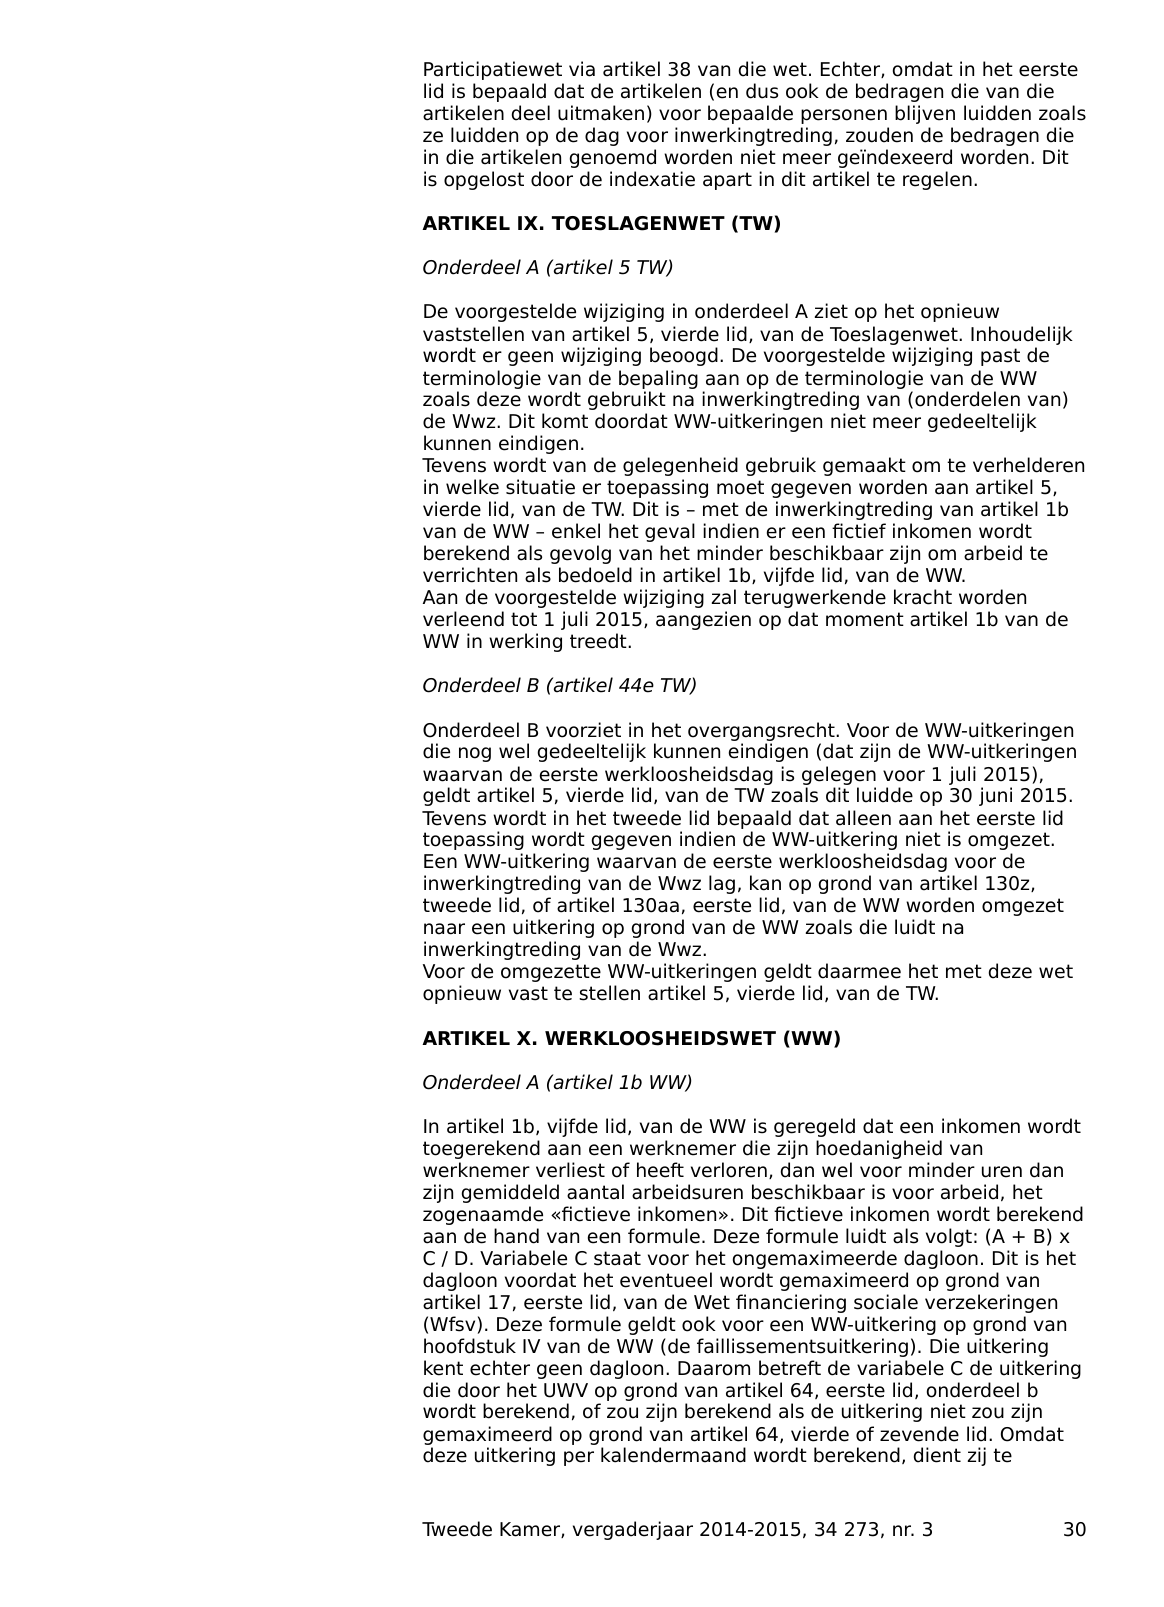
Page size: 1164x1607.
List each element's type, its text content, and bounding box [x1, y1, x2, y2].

subtitle Onderdeel B (artikel 44e TW) [422, 675, 1087, 697]
subtitle Onderdeel A (artikel 5 TW) [422, 257, 1087, 279]
text In artikel 1b, vijfde lid, van de WW is geregeld dat een inkomen wordt toegerekend aan een werknemer die zijn hoedanigheid van werknemer verliest of heeft verloren, dan wel voor minder uren dan zijn gemiddeld aantal arbeidsuren beschikbaar is voor arbeid, het zogenaamde «fictieve inkomen». Dit fictieve inkomen wordt berekend aan de hand van een formule. Deze formule luidt als volgt: (A + B) x C / D. Variabele C staat voor het ongemaximeerde dagloon. Dit is het dagloon voordat het eventueel wordt gemaximeerd op grond van artikel 17, eerste lid, van de Wet financiering sociale verzekeringen (Wfsv). Deze formule geldt ook voor een WW-uitkering op grond van hoofdstuk IV van de WW (de faillissementsuitkering). Die uitkering kent echter geen dagloon. Daarom betreft de variabele C de uitkering die door het UWV op grond van artikel 64, eerste lid, onderdeel b wordt berekend, of zou zijn berekend als de uitkering niet zou zijn gemaximeerd op grond van artikel 64, vierde of zevende lid. Omdat deze uitkering per kalendermaand wordt berekend, dient zij te [422, 1116, 1087, 1467]
text Voor de omgezette WW-uitkeringen geldt daarmee het met deze wet opnieuw vast te stellen artikel 5, vierde lid, van de TW. [422, 961, 1087, 1005]
text De voorgestelde wijziging in onderdeel A ziet op het opnieuw vaststellen van artikel 5, vierde lid, van de Toeslagenwet. Inhoudelijk wordt er geen wijziging beoogd. De voorgestelde wijziging past de terminologie van de bepaling aan op de terminologie van de WW zoals deze wordt gebruikt na inwerkingtreding van (onderdelen van) de Wwz. Dit komt doordat WW-uitkeringen niet meer gedeeltelijk kunnen eindigen. [422, 301, 1087, 455]
subtitle ARTIKEL X. WERKLOOSHEIDSWET (WW) [422, 1027, 1087, 1049]
subtitle Onderdeel A (artikel 1b WW) [422, 1072, 1087, 1093]
text Aan de voorgestelde wijziging zal terugwerkende kracht worden verleend tot 1 juli 2015, aangezien op dat moment artikel 1b van de WW in werking treedt. [422, 587, 1087, 653]
text Tevens wordt in het tweede lid bepaald dat alleen aan het eerste lid toepassing wordt gegeven indien de WW-uitkering niet is omgezet. Een WW-uitkering waarvan de eerste werkloosheidsdag voor de inwerkingtreding van de Wwz lag, kan op grond van artikel 130z, tweede lid, of artikel 130aa, eerste lid, van de WW worden omgezet naar een uitkering op grond van de WW zoals die luidt na inwerkingtreding van de Wwz. [422, 807, 1087, 961]
text Tevens wordt van de gelegenheid gebruik gemaakt om te verhelderen in welke situatie er toepassing moet gegeven worden aan artikel 5, vierde lid, van de TW. Dit is – met de inwerkingtreding van artikel 1b van de WW – enkel het geval indien er een fictief inkomen wordt berekend als gevolg van het minder beschikbaar zijn om arbeid te verrichten als bedoeld in artikel 1b, vijfde lid, van de WW. [422, 455, 1087, 587]
subtitle ARTIKEL IX. TOESLAGENWET (TW) [422, 213, 1087, 235]
text Participatiewet via artikel 38 van die wet. Echter, omdat in het eerste lid is bepaald dat de artikelen (en dus ook de bedragen die van die artikelen deel uitmaken) voor bepaalde personen blijven luidden zoals ze luidden op de dag voor inwerkingtreding, zouden de bedragen die in die artikelen genoemd worden niet meer geïndexeerd worden. Dit is opgelost door de indexatie apart in dit artikel te regelen. [422, 59, 1087, 191]
text Onderdeel B voorziet in het overgangsrecht. Voor de WW-uitkeringen die nog wel gedeeltelijk kunnen eindigen (dat zijn de WW-uitkeringen waarvan de eerste werkloosheidsdag is gelegen voor 1 juli 2015), geldt artikel 5, vierde lid, van de TW zoals dit luidde op 30 juni 2015. [422, 719, 1087, 807]
